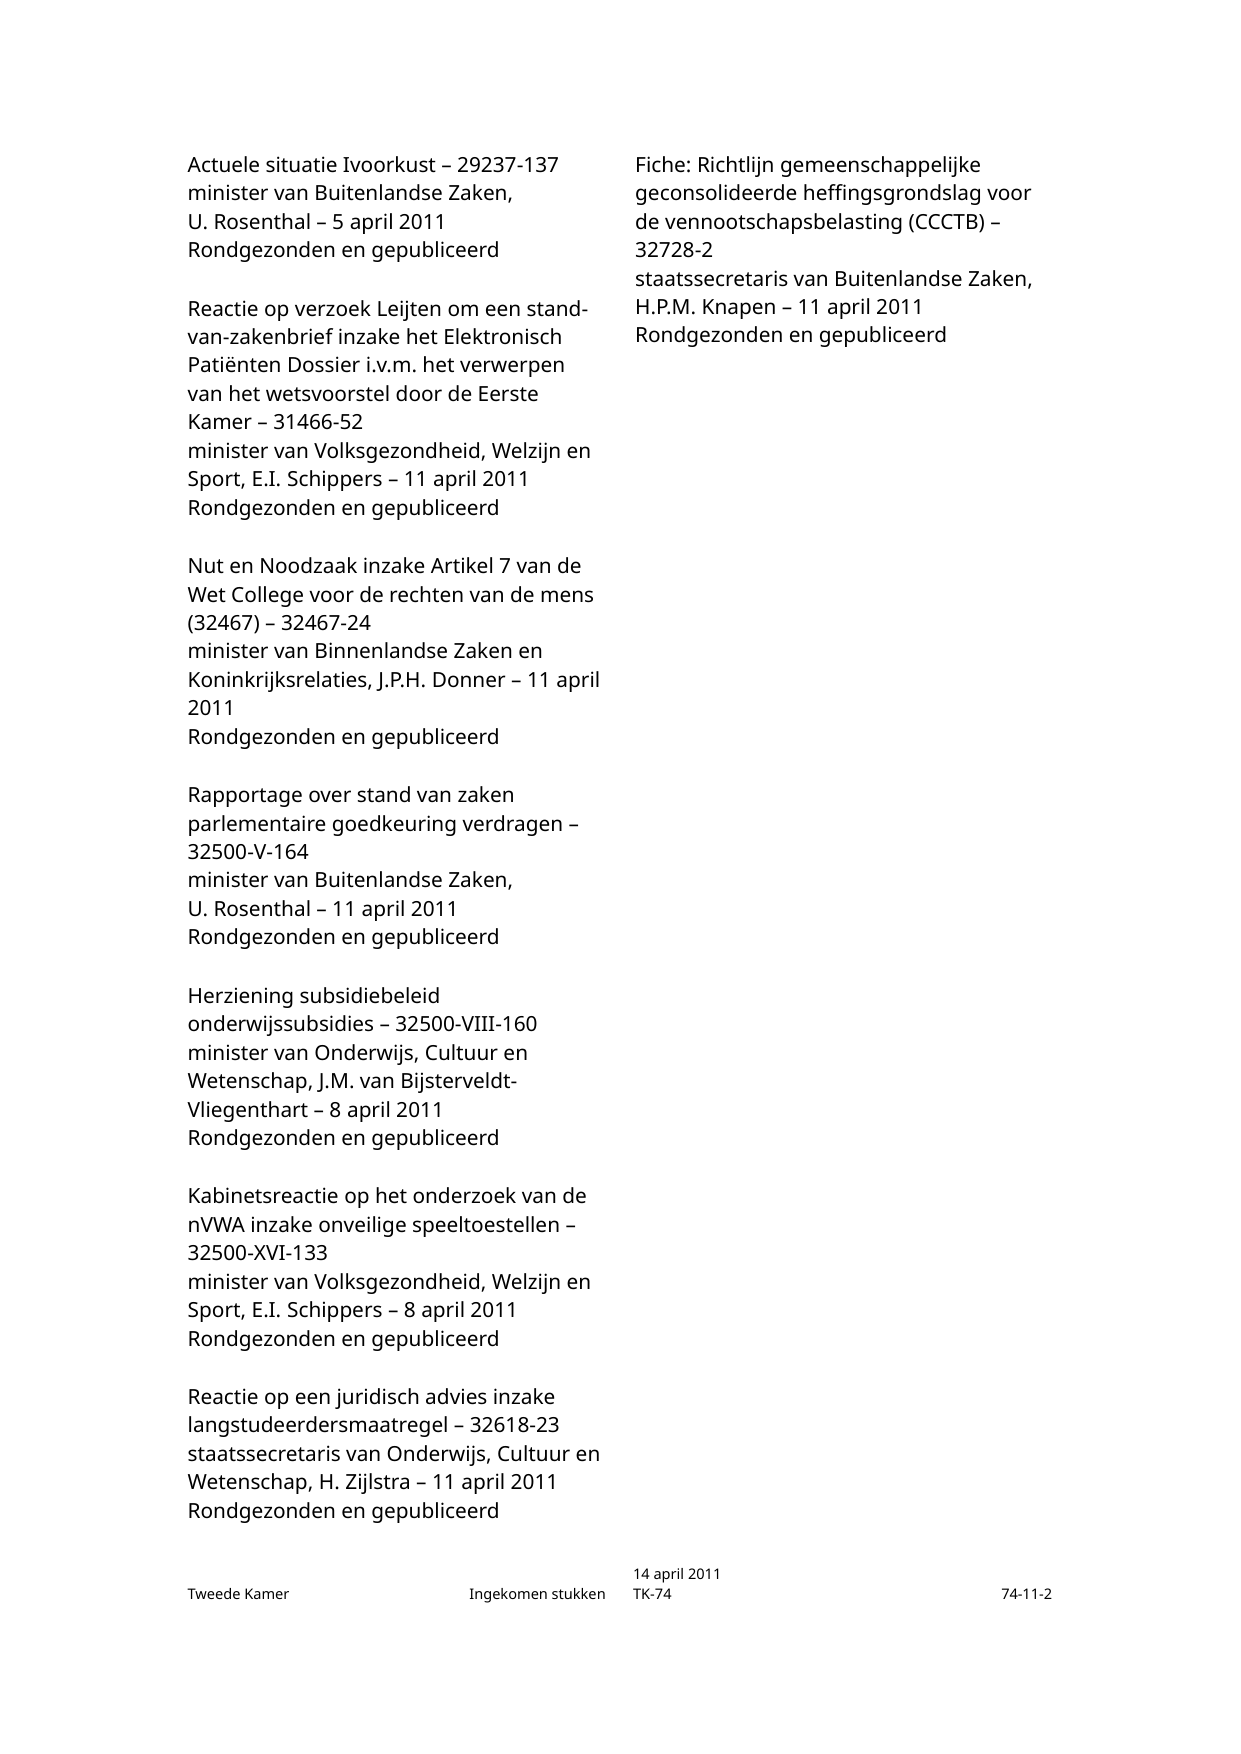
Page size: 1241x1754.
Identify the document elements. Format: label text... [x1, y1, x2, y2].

text Rapportage over stand van zaken parlementaire goedkeuring verdragen – 32500-V-164 [187, 780, 605, 866]
text minister van Volksgezondheid, Welzijn en Sport, E.I. Schippers – 11 april 2011 [187, 436, 605, 493]
text minister van Volksgezondheid, Welzijn en Sport, E.I. Schippers – 8 april 2011 [187, 1267, 605, 1324]
text Rondgezonden en gepubliceerd [635, 321, 1053, 349]
text minister van Binnenlandse Zaken en Koninkrijksrelaties, J.P.H. Donner – 11 april 2011 [187, 637, 605, 722]
text Fiche: Richtlijn gemeenschappelijke geconsolideerde heffingsgrondslag voor de vennootschapsbelasting (CCCTB) – 32728-2 [635, 150, 1053, 264]
text staatssecretaris van Buitenlandse Zaken, H.P.M. Knapen – 11 april 2011 [635, 264, 1053, 321]
text Rondgezonden en gepubliceerd [187, 235, 605, 264]
text Reactie op verzoek Leijten om een stand-van-zakenbrief inzake het Elektronisch Patiënten Dossier i.v.m. het verwerpen van het wetsvoorstel door de Eerste Kamer – 31466-52 [187, 294, 605, 436]
text Nut en Noodzaak inzake Artikel 7 van de Wet College voor de rechten van de mens (32467) – 32467-24 [187, 551, 605, 637]
text minister van Buitenlandse Zaken, U. Rosenthal – 11 april 2011 [187, 866, 605, 922]
text Rondgezonden en gepubliceerd [187, 1496, 605, 1524]
text Kabinetsreactie op het onderzoek van de nVWA inzake onveilige speeltoestellen – 32500-XVI-133 [187, 1182, 605, 1267]
text Rondgezonden en gepubliceerd [187, 1324, 605, 1352]
text Rondgezonden en gepubliceerd [187, 493, 605, 521]
text minister van Buitenlandse Zaken, U. Rosenthal – 5 april 2011 [187, 178, 605, 235]
text Rondgezonden en gepubliceerd [187, 1123, 605, 1152]
text Herziening subsidiebeleid onderwijssubsidies – 32500-VIII-160 [187, 981, 605, 1038]
text Actuele situatie Ivoorkust – 29237-137 [187, 150, 605, 178]
text staatssecretaris van Onderwijs, Cultuur en Wetenschap, H. Zijlstra – 11 april 2011 [187, 1439, 605, 1496]
text Rondgezonden en gepubliceerd [187, 922, 605, 951]
text minister van Onderwijs, Cultuur en Wetenschap, J.M. van Bijsterveldt-Vliegenthart – 8 april 2011 [187, 1038, 605, 1123]
text Reactie op een juridisch advies inzake langstudeerdersmaatregel – 32618-23 [187, 1382, 605, 1439]
text Rondgezonden en gepubliceerd [187, 722, 605, 750]
